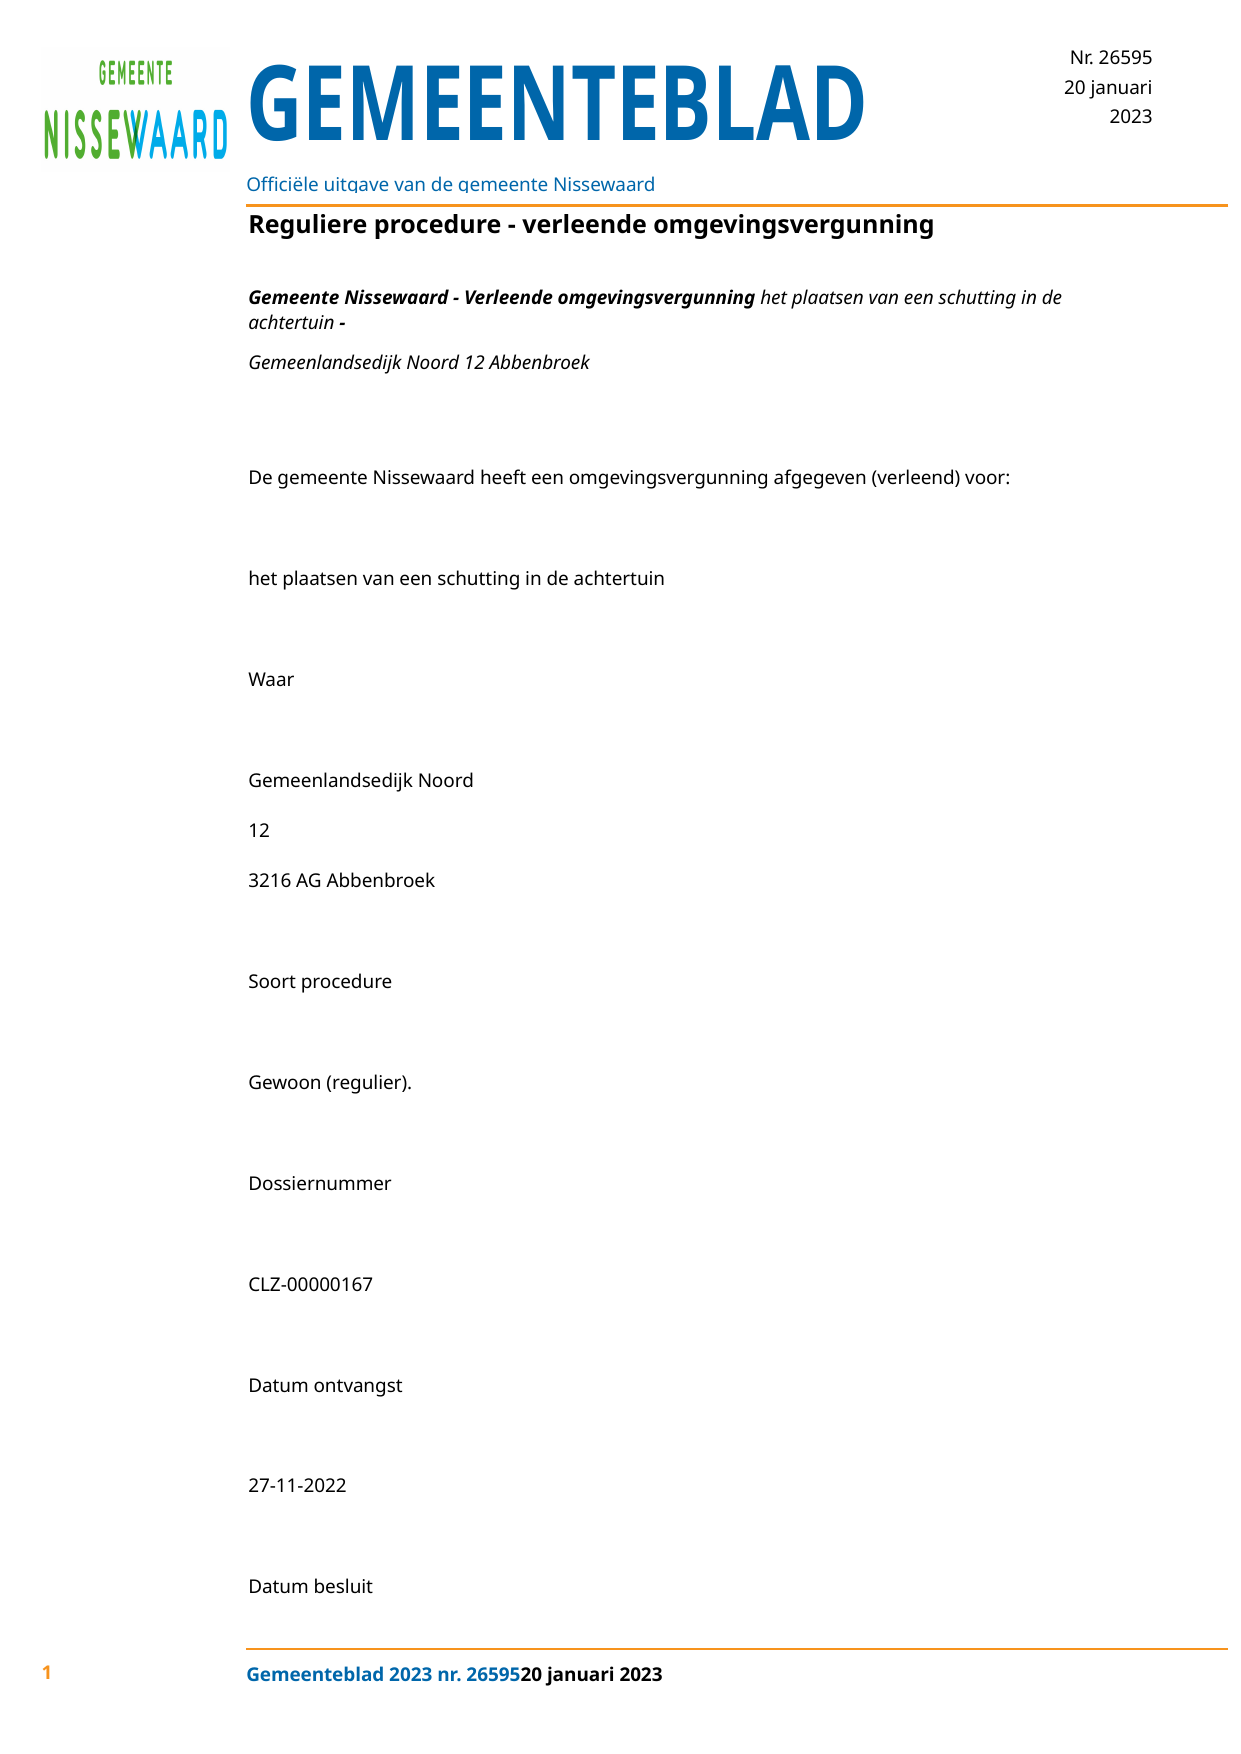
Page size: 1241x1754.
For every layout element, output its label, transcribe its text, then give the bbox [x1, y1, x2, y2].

text Reguliere procedure - verleende omgevingsvergunning [248, 207, 1152, 241]
text De gemeente Nissewaard heeft een omgevingsvergunning afgegeven (verleend) voor: [248, 464, 1152, 490]
text Datum ontvangst [248, 1372, 1152, 1397]
text het plaatsen van een schutting in de achtertuin [248, 565, 1152, 591]
picture [41, 47, 231, 172]
text Soort procedure [248, 968, 1152, 994]
text Gewoon (regulier). [248, 1069, 1152, 1095]
text CLZ-00000167 [248, 1271, 1152, 1297]
text 27-11-2022 [248, 1473, 1152, 1498]
text Gemeenlandsedijk Noord 12 Abbenbroek [248, 349, 1152, 374]
text Gemeente Nissewaard - Verleende omgevingsvergunning het plaatsen van een schutting in de achtertuin - [248, 284, 1152, 335]
text Datum besluit [248, 1573, 1152, 1599]
text Dossiernummer [248, 1170, 1152, 1196]
text 3216 AG Abbenbroek [248, 868, 1152, 893]
text Waar [248, 666, 1152, 692]
text 12 [248, 817, 1152, 843]
text Gemeenlandsedijk Noord [248, 767, 1152, 792]
